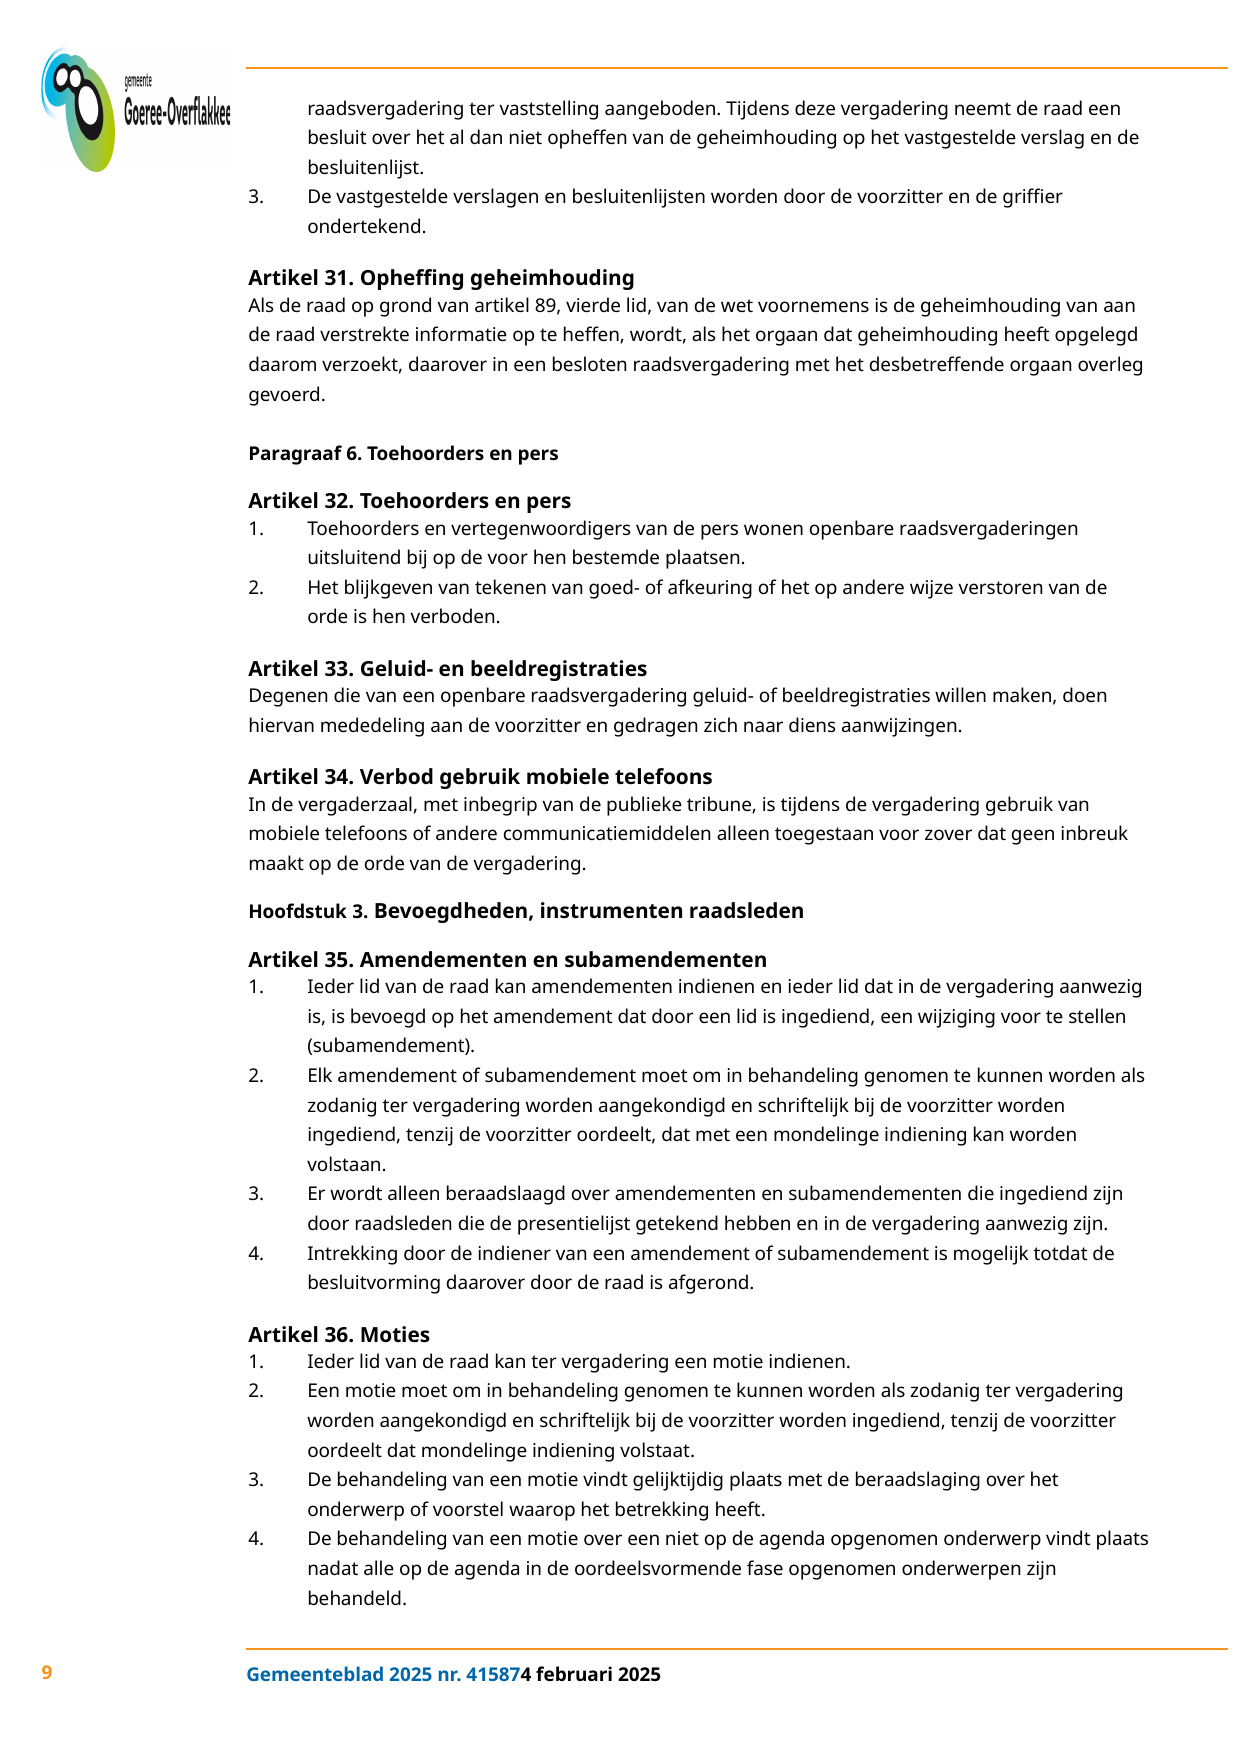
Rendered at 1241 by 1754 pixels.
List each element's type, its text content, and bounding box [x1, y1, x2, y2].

text Artikel 36. Moties [248, 1320, 1152, 1348]
text Artikel 35. Amendementen en subamendementen [248, 945, 1152, 973]
picture [41, 47, 231, 172]
list Het blijkgeven van tekenen van goed- of afkeuring of het op andere wijze verstoren van de orde is hen verboden. [248, 574, 1152, 629]
list De vastgestelde verslagen en besluitenlijsten worden door de voorzitter en de griffier ondertekend. [248, 183, 1152, 239]
list Er wordt alleen beraadslaagd over amendementen en subamendementen die ingediend zijn door raadsleden die de presentielijst getekend hebben en in de vergadering aanwezig zijn. [248, 1181, 1152, 1236]
text In de vergaderzaal, met inbegrip van de publieke tribune, is tijdens de vergadering gebruik van mobiele telefoons of andere communicatiemiddelen alleen toegestaan voor zover dat geen inbreuk maakt op de orde van de vergadering. [248, 791, 1152, 876]
text Artikel 32. Toehoorders en pers [248, 486, 1152, 515]
text Hoofdstuk 3. Bevoegdheden, instrumenten raadsleden [248, 896, 1152, 924]
text Artikel 31. Opheffing geheimhouding [248, 263, 1152, 292]
list Intrekking door de indiener van een amendement of subamendement is mogelijk totdat de besluitvorming daarover door de raad is afgerond. [248, 1240, 1152, 1295]
text Artikel 33. Geluid- en beeldregistraties [248, 654, 1152, 682]
text Paragraaf 6. Toehoorders en pers [248, 440, 1152, 466]
text Artikel 34. Verbod gebruik mobiele telefoons [248, 762, 1152, 791]
text Degenen die van een openbare raadsvergadering geluid- of beeldregistraties willen maken, doen hiervan mededeling aan de voorzitter en gedragen zich naar diens aanwijzingen. [248, 682, 1152, 738]
list De behandeling van een motie over een niet op de agenda opgenomen onderwerp vindt plaats nadat alle op de agenda in de oordeelsvormende fase opgenomen onderwerpen zijn behandeld. [248, 1526, 1152, 1611]
list raadsvergadering ter vaststelling aangeboden. Tijdens deze vergadering neemt de raad een besluit over het al dan niet opheffen van de geheimhouding op het vastgestelde verslag en de besluitenlijst. [248, 95, 1152, 180]
list Ieder lid van de raad kan amendementen indienen en ieder lid dat in de vergadering aanwezig is, is bevoegd op het amendement dat door een lid is ingediend, een wijziging voor te stellen (subamendement). [248, 973, 1152, 1058]
list Toehoorders en vertegenwoordigers van de pers wonen openbare raadsvergaderingen uitsluitend bij op de voor hen bestemde plaatsen. [248, 515, 1152, 570]
list De behandeling van een motie vindt gelijktijdig plaats met de beraadslaging over het onderwerp of voorstel waarop het betrekking heeft. [248, 1466, 1152, 1522]
text Als de raad op grond van artikel 89, vierde lid, van de wet voornemens is de geheimhouding van aan de raad verstrekte informatie op te heffen, wordt, als het orgaan dat geheimhouding heeft opgelegd daarom verzoekt, daarover in een besloten raadsvergadering met het desbetreffende orgaan overleg gevoerd. [248, 292, 1152, 406]
list Ieder lid van de raad kan ter vergadering een motie indienen. [248, 1348, 1152, 1374]
list Een motie moet om in behandeling genomen te kunnen worden als zodanig ter vergadering worden aangekondigd en schriftelijk bij de voorzitter worden ingediend, tenzij de voorzitter oordeelt dat mondelinge indiening volstaat. [248, 1378, 1152, 1463]
list Elk amendement of subamendement moet om in behandeling genomen te kunnen worden als zodanig ter vergadering worden aangekondigd en schriftelijk bij de voorzitter worden ingediend, tenzij de voorzitter oordeelt, dat met een mondelinge indiening kan worden volstaan. [248, 1062, 1152, 1177]
